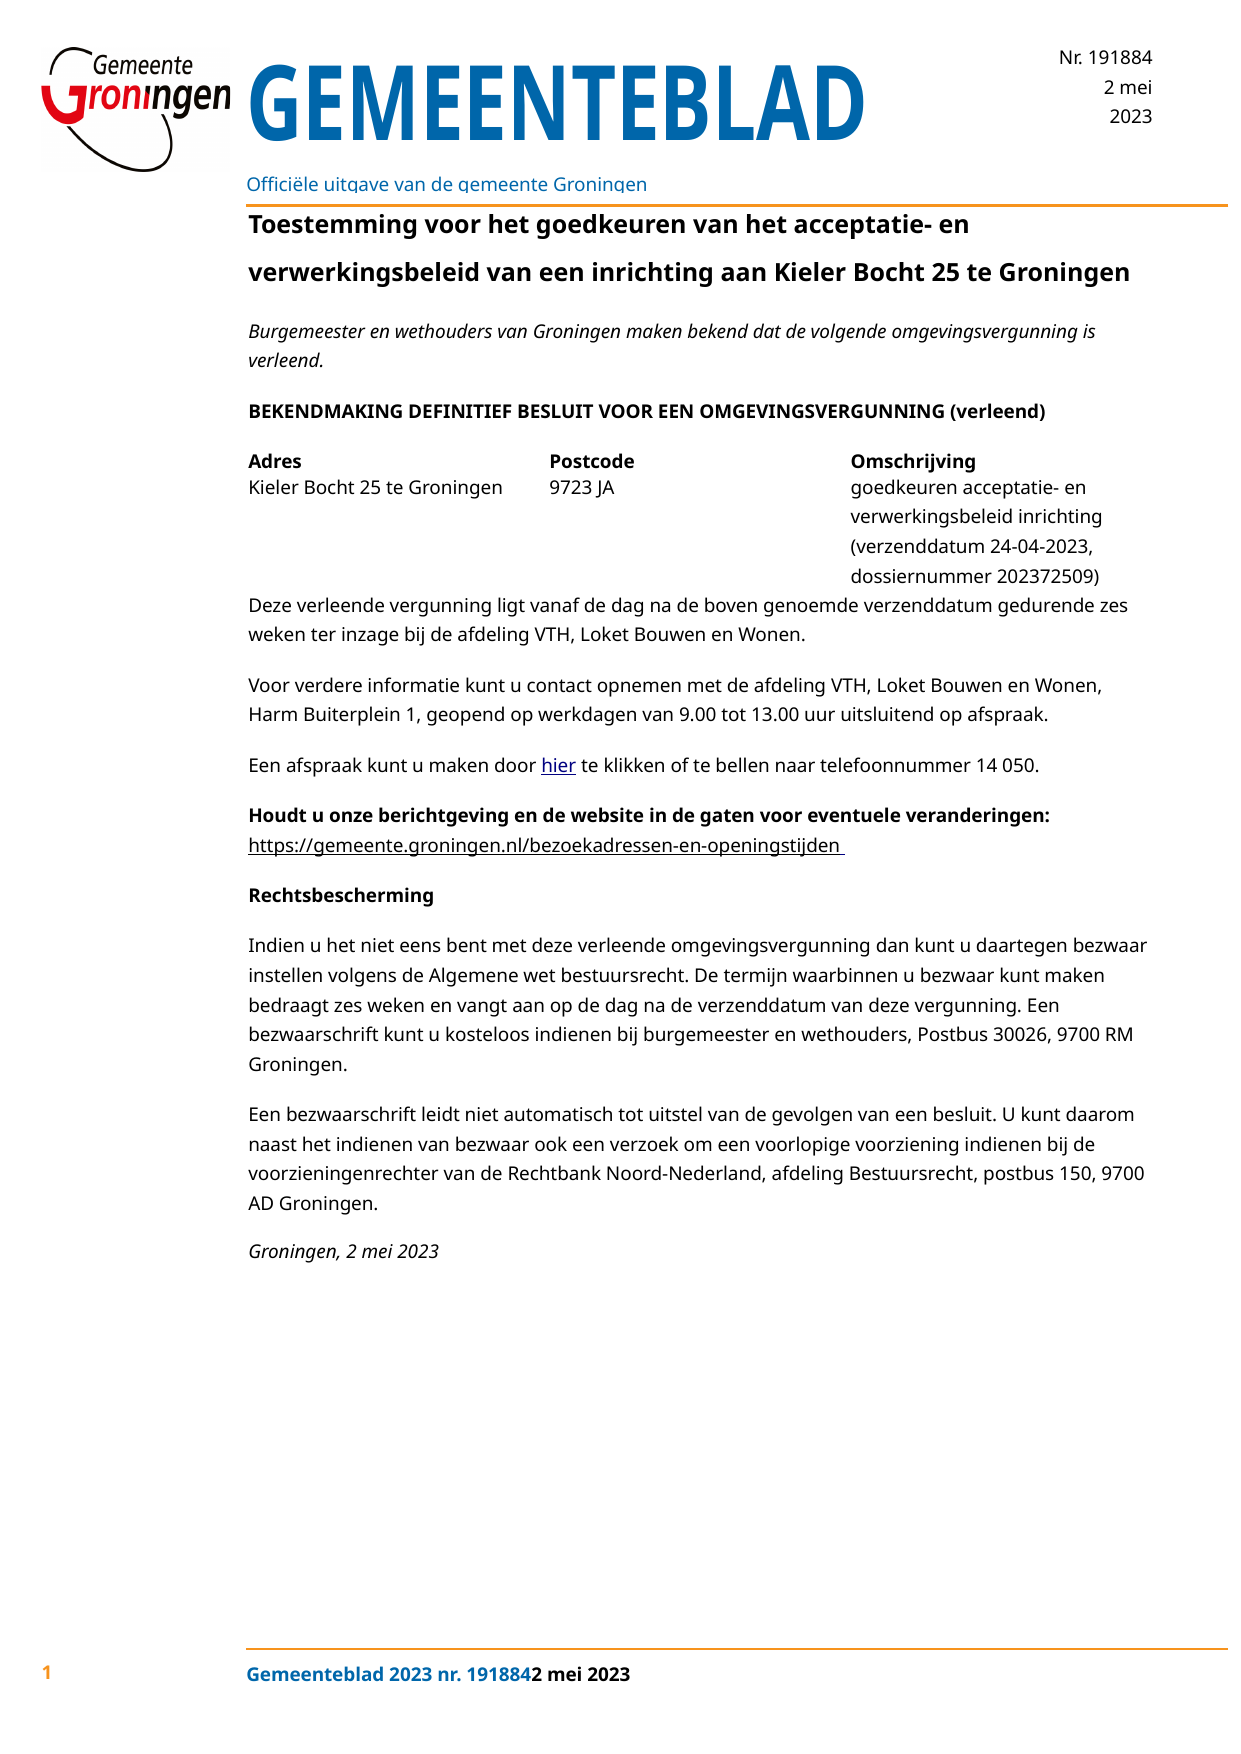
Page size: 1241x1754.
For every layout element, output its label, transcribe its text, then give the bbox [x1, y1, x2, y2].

table_header Adres [248, 449, 549, 474]
text Een bezwaarschrift leidt niet automatisch tot uitstel van de gevolgen van een besluit. U kunt daarom naast het indienen van bezwaar ook een verzoek om een voorlopige voorziening indienen bij de voorzieningenrechter van de Rechtbank Noord-Nederland, afdeling Bestuursrecht, postbus 150, 9700 AD Groningen. [248, 1101, 1152, 1216]
table_header Postcode [549, 449, 850, 474]
text Indien u het niet eens bent met deze verleende omgevingsvergunning dan kunt u daartegen bezwaar instellen volgens de Algemene wet bestuursrecht. De termijn waarbinnen u bezwaar kunt maken bedraagt zes weken en vangt aan op de dag na de verzenddatum van deze vergunning. Een bezwaarschrift kunt u kosteloos indienen bij burgemeester en wethouders, Postbus 30026, 9700 RM Groningen. [248, 933, 1152, 1077]
text Burgemeester en wethouders van Groningen maken bekend dat de volgende omgevingsvergunning is verleend. [248, 318, 1152, 373]
text Rechtsbescherming [248, 882, 1152, 908]
table_cell 9723 JA [549, 474, 850, 589]
text Voor verdere informatie kunt u contact opnemen met de afdeling VTH, Loket Bouwen en Wonen, Harm Buiterplein 1, geopend op werkdagen van 9.00 tot 13.00 uur uitsluitend op afspraak. [248, 672, 1152, 727]
text Toestemming voor het goedkeuren van het acceptatie- en verwerkingsbeleid van een inrichting aan Kieler Bocht 25 te Groningen [248, 207, 1152, 288]
text Groningen, 2 mei 2023 [248, 1238, 1152, 1264]
table_cell Kieler Bocht 25 te Groningen [248, 474, 549, 589]
table_cell goedkeuren acceptatie- en verwerkingsbeleid inrichting (verzenddatum 24-04-2023, dossiernummer 202372509) [850, 474, 1152, 589]
picture [41, 47, 231, 172]
text Houdt u onze berichtgeving en de website in de gaten voor eventuele veranderingen: https://gemeente.groningen.nl/bezoekadressen-en-openingstijden [248, 802, 1152, 858]
text Een afspraak kunt u maken door hier te klikken of te bellen naar telefoonnummer 14 050. [248, 752, 1152, 778]
text Deze verleende vergunning ligt vanaf de dag na de boven genoemde verzenddatum gedurende zes weken ter inzage bij de afdeling VTH, Loket Bouwen en Wonen. [248, 592, 1152, 647]
table_header Omschrijving [850, 449, 1152, 474]
text BEKENDMAKING DEFINITIEF BESLUIT VOOR EEN OMGEVINGSVERGUNNING (verleend) [248, 398, 1152, 424]
